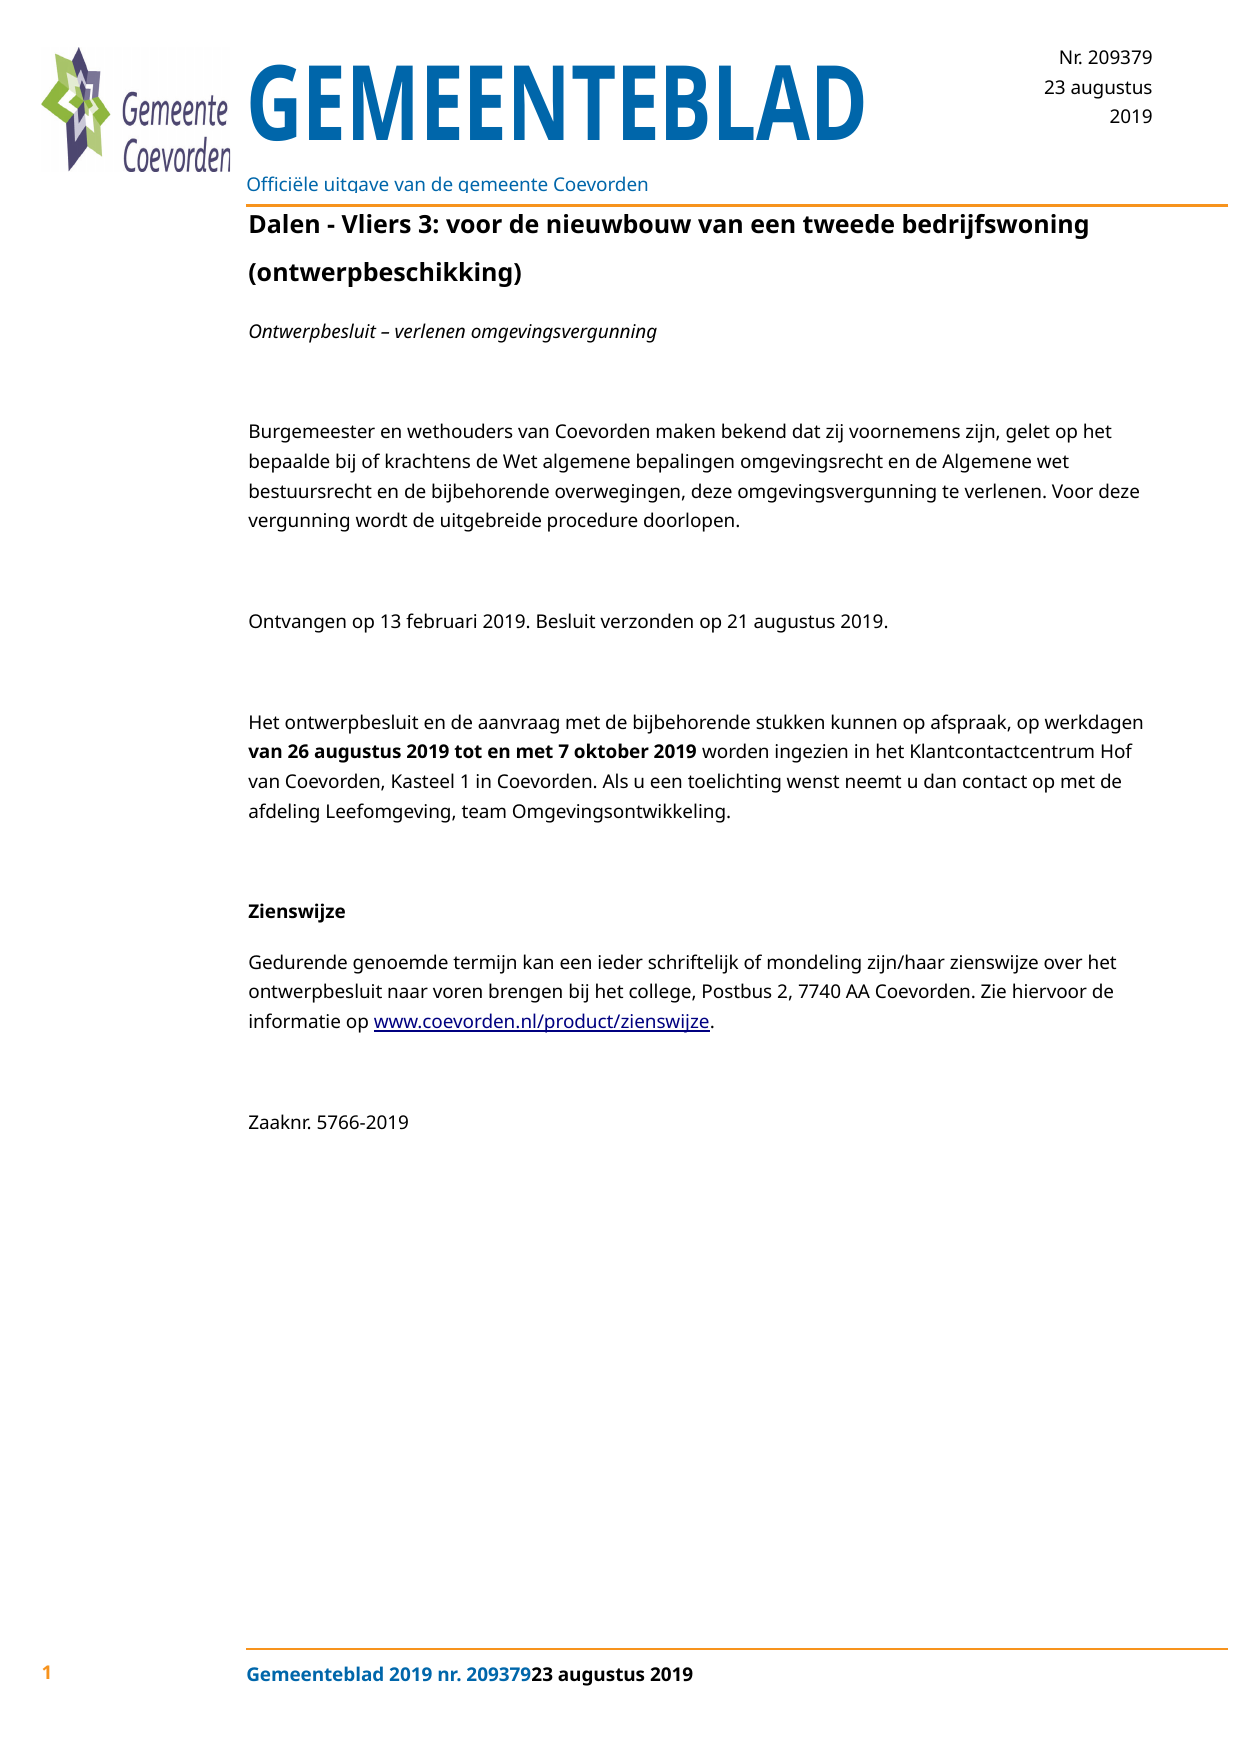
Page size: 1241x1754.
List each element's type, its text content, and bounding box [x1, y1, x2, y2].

picture [41, 47, 231, 172]
text Dalen - Vliers 3: voor de nieuwbouw van een tweede bedrijfswoning (ontwerpbeschikking) [248, 207, 1152, 288]
text Het ontwerpbesluit en de aanvraag met de bijbehorende stukken kunnen op afspraak, op werkdagen van 26 augustus 2019 tot en met 7 oktober 2019 worden ingezien in het Klantcontactcentrum Hof van Coevorden, Kasteel 1 in Coevorden. Als u een toelichting wenst neemt u dan contact op met de afdeling Leefomgeving, team Omgevingsontwikkeling. [248, 709, 1152, 824]
text Zaaknr. 5766-2019 [248, 1109, 1152, 1135]
text Zienswijze [248, 899, 1152, 924]
text Ontwerpbesluit – verlenen omgevingsvergunning [248, 318, 1152, 344]
text Ontvangen op 13 februari 2019. Besluit verzonden op 21 augustus 2019. [248, 608, 1152, 634]
text Burgemeester en wethouders van Coevorden maken bekend dat zij voornemens zijn, gelet op het bepaalde bij of krachtens de Wet algemene bepalingen omgevingsrecht en de Algemene wet bestuursrecht en de bijbehorende overwegingen, deze omgevingsvergunning te verlenen. Voor deze vergunning wordt de uitgebreide procedure doorlopen. [248, 419, 1152, 533]
text Gedurende genoemde termijn kan een ieder schriftelijk of mondeling zijn/haar zienswijze over het ontwerpbesluit naar voren brengen bij het college, Postbus 2, 7740 AA Coevorden. Zie hiervoor de informatie op www.coevorden.nl/product/zienswijze. [248, 949, 1152, 1034]
